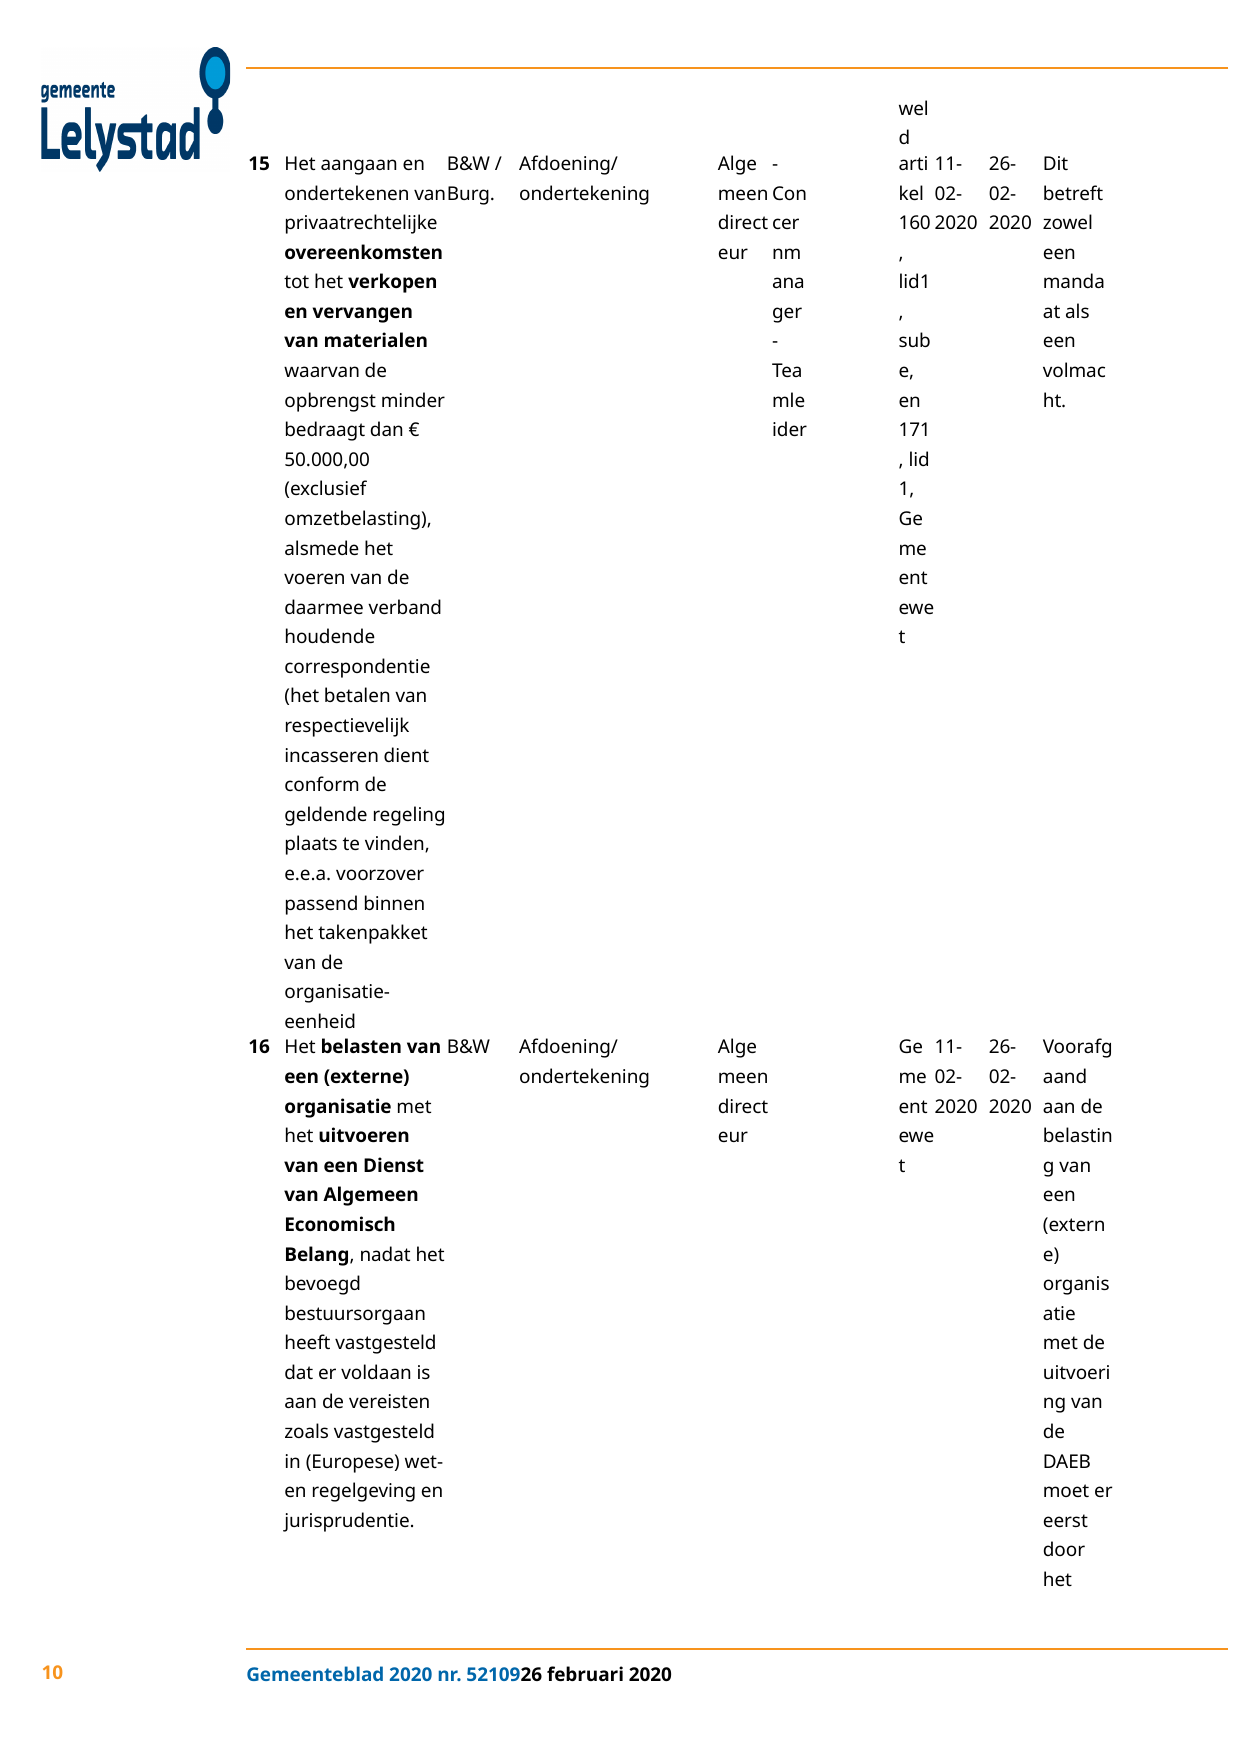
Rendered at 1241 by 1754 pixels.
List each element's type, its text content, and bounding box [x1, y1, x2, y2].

table_cell [808, 1034, 898, 1592]
table_cell [1115, 95, 1152, 150]
table_cell [1115, 1034, 1152, 1592]
table_cell B&W [447, 1034, 519, 1592]
table_cell [808, 95, 898, 150]
table_cell [248, 95, 284, 150]
table_cell [1115, 150, 1152, 1034]
table_cell Algemeen directeur [718, 1034, 772, 1592]
table_cell 11-02-2020 [934, 1034, 988, 1592]
table_cell 26-02-2020 [989, 150, 1043, 1034]
table_cell [772, 1034, 808, 1592]
table_cell artikel 160, lid1, sub e, en 171, lid 1, Gemeentewet [898, 150, 934, 1034]
table_cell Afdoening/ondertekening [519, 150, 718, 1034]
table_cell weld [898, 95, 934, 150]
table_cell [934, 95, 988, 150]
table_cell [519, 95, 718, 150]
table_cell [808, 150, 898, 1034]
table_cell 16 [248, 1034, 284, 1592]
table_cell [718, 95, 772, 150]
table_cell Algemeen directeur [718, 150, 772, 1034]
table_cell [772, 95, 808, 150]
table_cell Het belasten van een (externe) organisatie met het uitvoeren van een Dienst van Algemeen Economisch Belang, nadat het bevoegd bestuursorgaan heeft vastgesteld dat er voldaan is aan de vereisten zoals vastgesteld in (Europese) wet- en regelgeving en jurisprudentie. [284, 1034, 447, 1592]
table_cell 15 [248, 150, 284, 1034]
table_cell Het aangaan en ondertekenen van privaatrechtelijke overeenkomsten tot het verkopen en vervangen van materialen waarvan de opbrengst minder bedraagt dan € 50.000,00 (exclusief omzetbelasting), alsmede het voeren van de daarmee verband houdende correspondentie (het betalen van respectievelijk incasseren dient conform de geldende regeling plaats te vinden, e.e.a. voorzover passend binnen het takenpakket van de organisatie-eenheid [284, 150, 447, 1034]
table_cell Gemeentewet [898, 1034, 934, 1592]
table_cell - Concernmanager - Teamleider [772, 150, 808, 1034]
table_cell Dit betreft zowel een mandaat als een volmacht. [1043, 150, 1115, 1034]
table_cell [989, 95, 1043, 150]
table_cell 26-02-2020 [989, 1034, 1043, 1592]
table_cell [1043, 95, 1115, 150]
table_cell 11-02-2020 [934, 150, 988, 1034]
table_cell Afdoening/ondertekening [519, 1034, 718, 1592]
picture [41, 47, 231, 172]
table_cell [284, 95, 447, 150]
table_cell Voorafgaand aan de belasting van een (externe) organisatie met de uitvoering van de DAEB moet er eerst door het [1043, 1034, 1115, 1592]
table_cell B&W / Burg. [447, 150, 519, 1034]
table_cell [447, 95, 519, 150]
